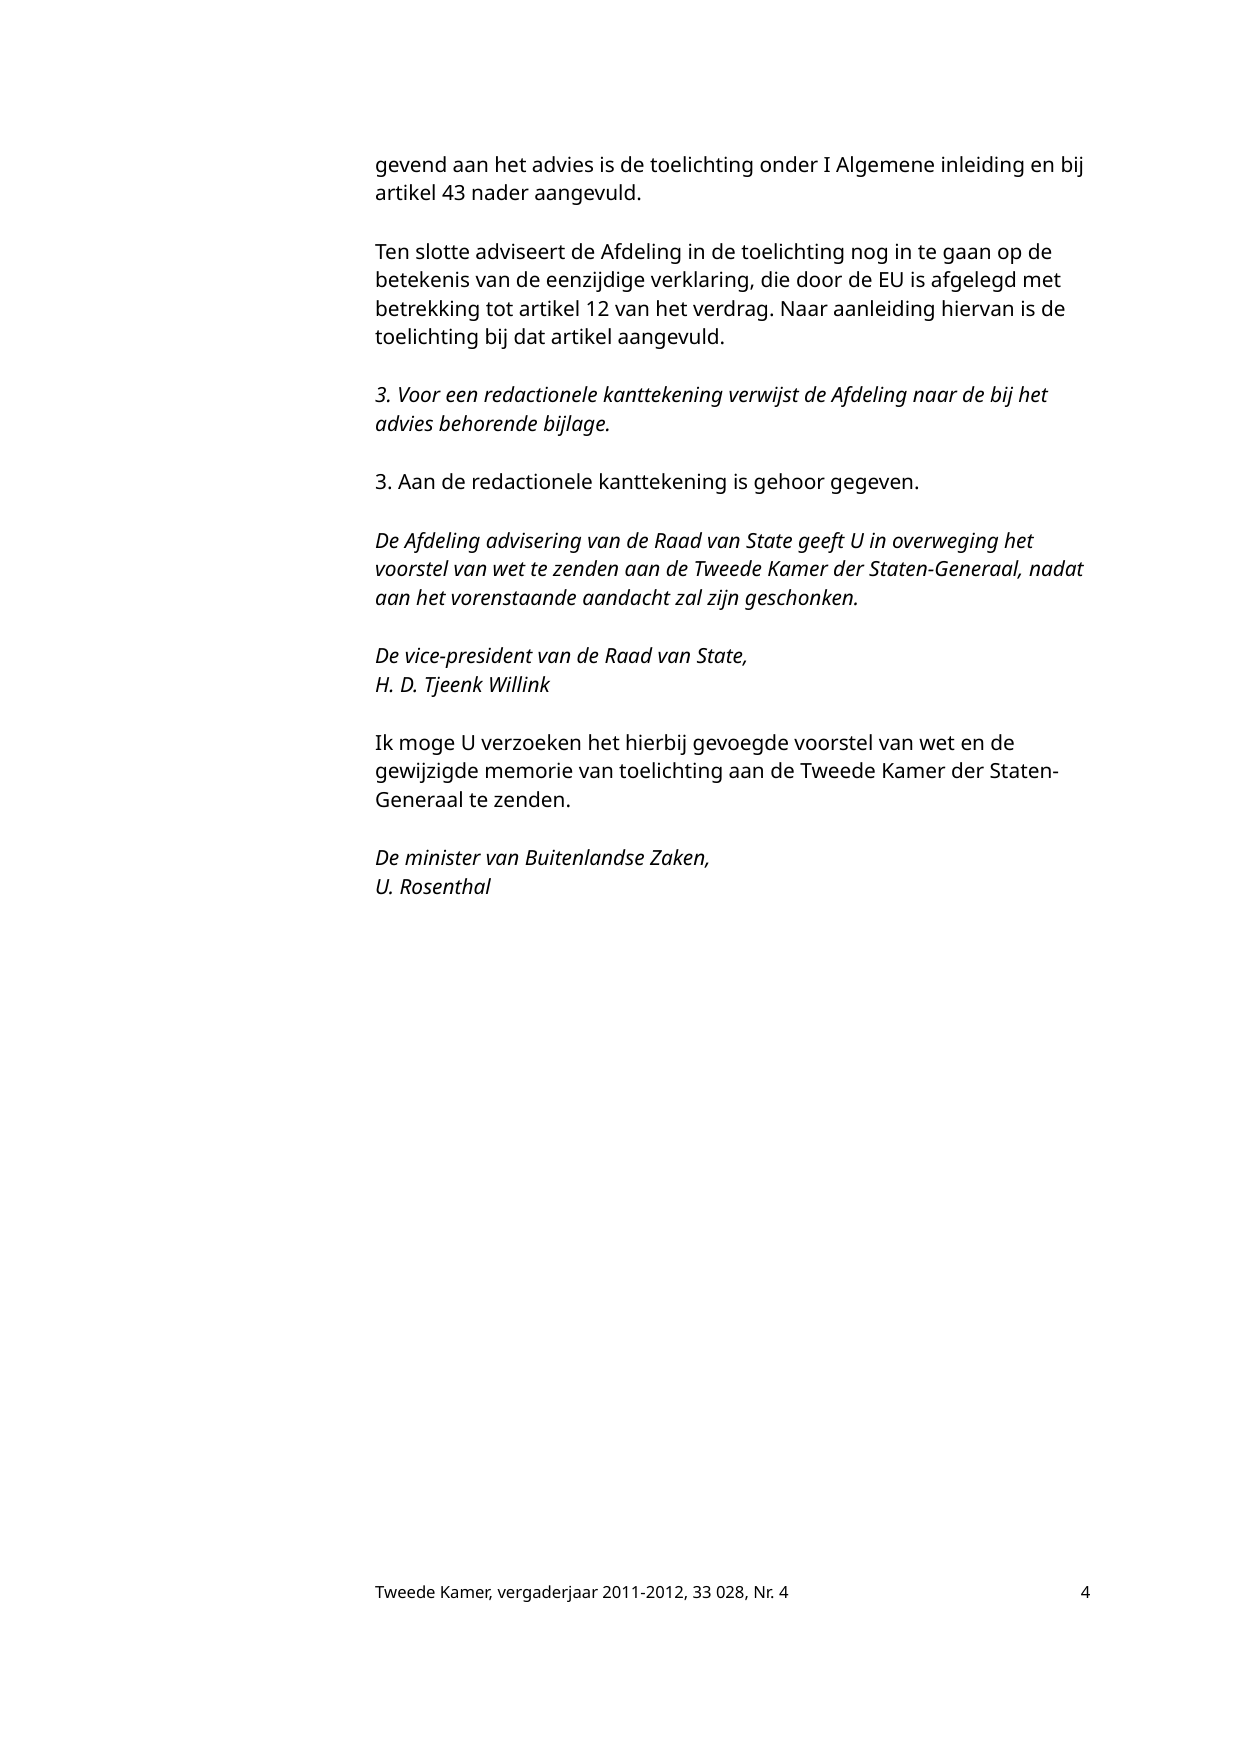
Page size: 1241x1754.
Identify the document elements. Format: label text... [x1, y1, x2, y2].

text De Afdeling advisering van de Raad van State geeft U in overweging het voorstel van wet te zenden aan de Tweede Kamer der Staten-Generaal, nadat aan het vorenstaande aandacht zal zijn geschonken. [375, 526, 1090, 611]
text De minister van Buitenlandse Zaken, [375, 843, 1090, 872]
text Ten slotte adviseert de Afdeling in de toelichting nog in te gaan op de betekenis van de eenzijdige verklaring, die door de EU is afgelegd met betrekking tot artikel 12 van het verdrag. Naar aanleiding hiervan is de toelichting bij dat artikel aangevuld. [375, 237, 1090, 351]
text H. D. Tjeenk Willink [375, 670, 1090, 698]
text U. Rosenthal [375, 872, 1090, 900]
text Ik moge U verzoeken het hierbij gevoegde voorstel van wet en de gewijzigde memorie van toelichting aan de Tweede Kamer der Staten-Generaal te zenden. [375, 728, 1090, 813]
text 3. Aan de redactionele kanttekening is gehoor gegeven. [375, 467, 1090, 496]
text 3. Voor een redactionele kanttekening verwijst de Afdeling naar de bij het advies behorende bijlage. [375, 381, 1090, 437]
text gevend aan het advies is de toelichting onder I Algemene inleiding en bij artikel 43 nader aangevuld. [375, 150, 1090, 207]
text De vice-president van de Raad van State, [375, 641, 1090, 670]
